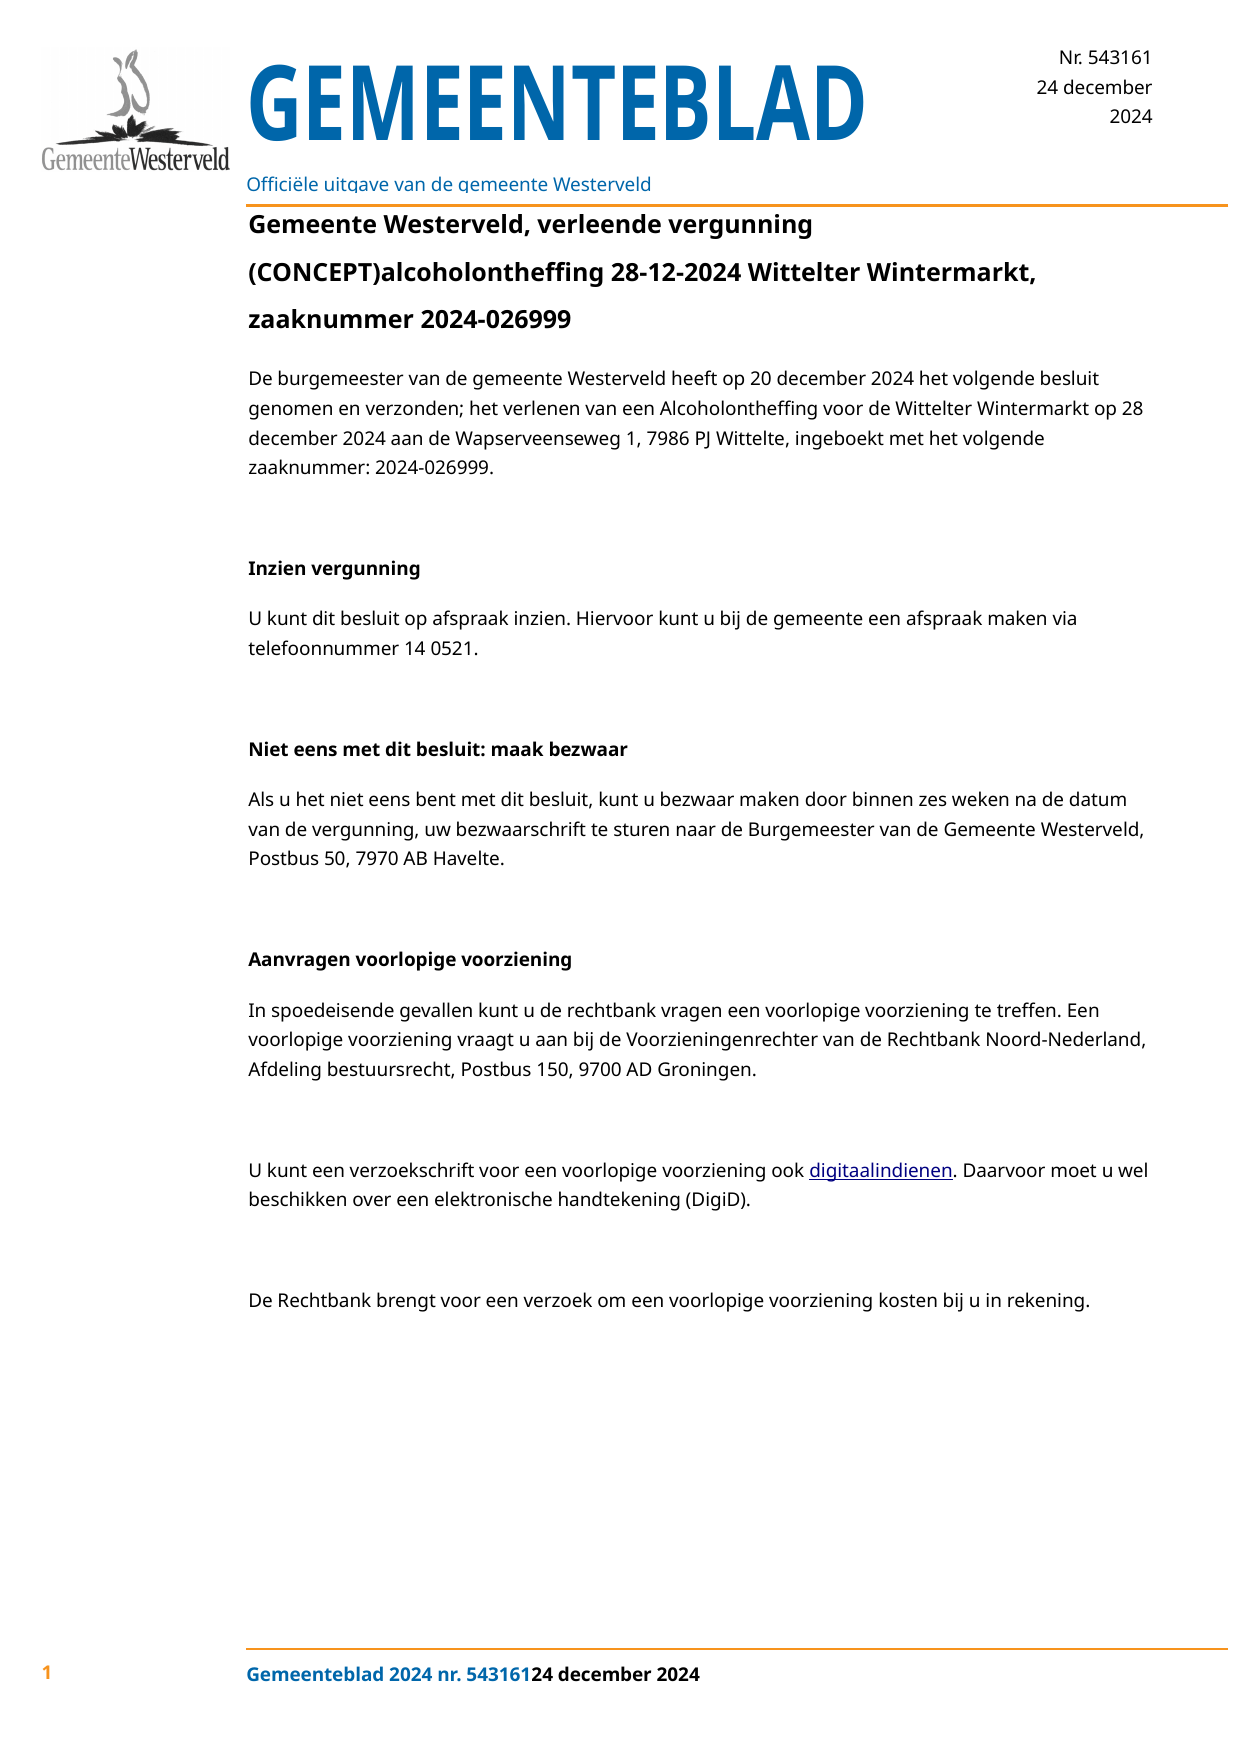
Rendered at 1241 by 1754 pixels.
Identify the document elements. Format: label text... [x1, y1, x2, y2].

text U kunt een verzoekschrift voor een voorlopige voorziening ook digitaalindienen. Daarvoor moet u wel beschikken over een elektronische handtekening (DigiD). [248, 1157, 1152, 1212]
text De burgemeester van de gemeente Westerveld heeft op 20 december 2024 het volgende besluit genomen en verzonden; het verlenen van een Alcoholontheffing voor de Wittelter Wintermarkt op 28 december 2024 aan de Wapserveenseweg 1, 7986 PJ Wittelte, ingeboekt met het volgende zaaknummer: 2024-026999. [248, 366, 1152, 480]
text De Rechtbank brengt voor een verzoek om een voorlopige voorziening kosten bij u in rekening. [248, 1287, 1152, 1313]
picture [41, 47, 231, 172]
text Aanvragen voorlopige voorziening [248, 946, 1152, 972]
text In spoedeisende gevallen kunt u de rechtbank vragen een voorlopige voorziening te treffen. Een voorlopige voorziening vraagt u aan bij de Voorzieningenrechter van de Rechtbank Noord-Nederland, Afdeling bestuursrecht, Postbus 150, 9700 AD Groningen. [248, 997, 1152, 1082]
text Niet eens met dit besluit: maak bezwaar [248, 736, 1152, 762]
text U kunt dit besluit op afspraak inzien. Hiervoor kunt u bij de gemeente een afspraak maken via telefoonnummer 14 0521. [248, 606, 1152, 661]
text Inzien vergunning [248, 555, 1152, 581]
text Als u het niet eens bent met dit besluit, kunt u bezwaar maken door binnen zes weken na de datum van de vergunning, uw bezwaarschrift te sturen naar de Burgemeester van de Gemeente Westerveld, Postbus 50, 7970 AB Havelte. [248, 786, 1152, 871]
text Gemeente Westerveld, verleende vergunning (CONCEPT)alcoholontheffing 28-12-2024 Wittelter Wintermarkt, zaaknummer 2024-026999 [248, 207, 1152, 336]
